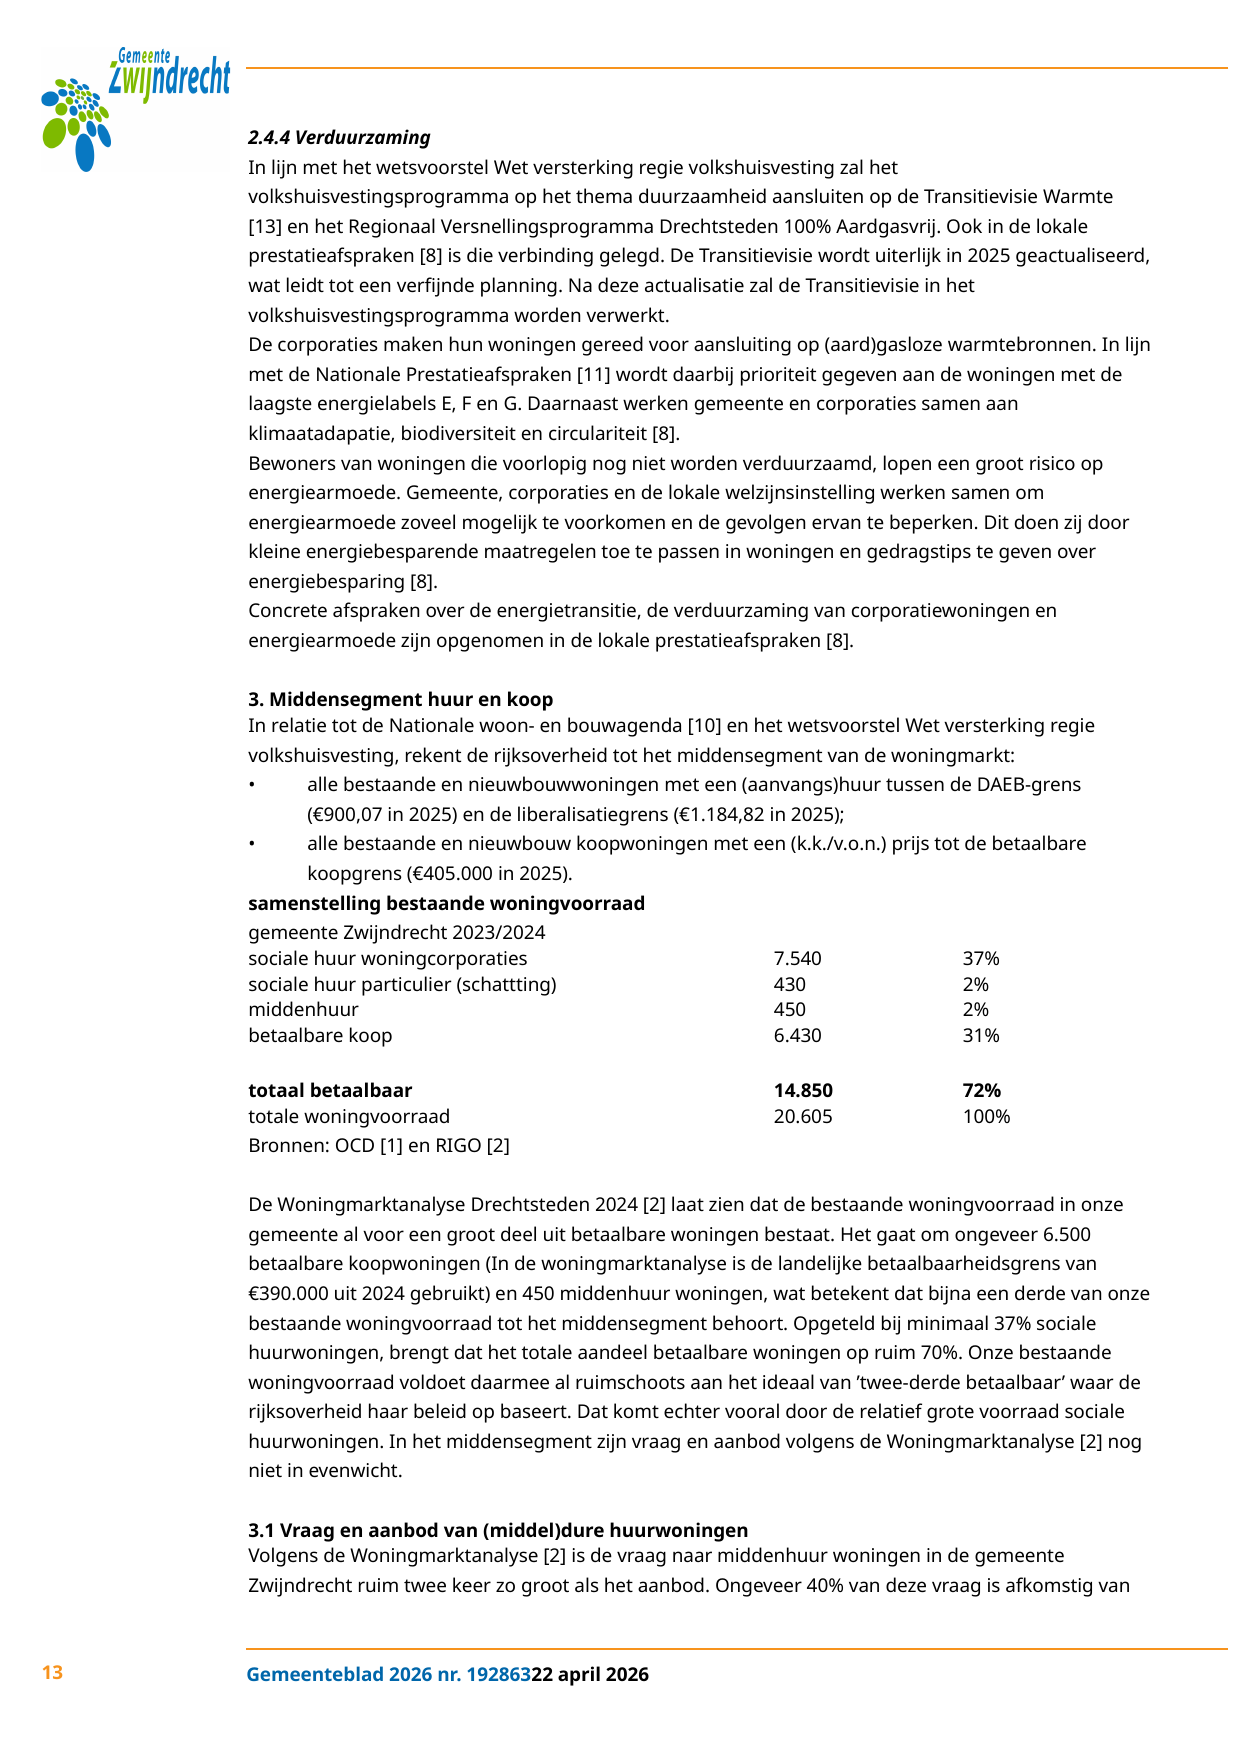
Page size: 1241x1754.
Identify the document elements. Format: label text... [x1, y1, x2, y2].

text Bronnen: OCD [1] en RIGO [2] [248, 1132, 1152, 1158]
table_cell 31% [963, 1022, 1152, 1078]
table_cell 7.540 [774, 945, 963, 971]
text Bewoners van woningen die voorlopig nog niet worden verduurzaamd, lopen een groot risico op energiearmoede. Gemeente, corporaties en de lokale welzijnsinstelling werken samen om energiearmoede zoveel mogelijk te voorkomen en de gevolgen ervan te beperken. Dit doen zij door kleine energiebesparende maatregelen toe te passen in woningen en gedragstips te geven over energiebesparing [8]. [248, 450, 1152, 594]
table_cell 37% [963, 945, 1152, 971]
list alle bestaande en nieuwbouwwoningen met een (aanvangs)huur tussen de DAEB-grens (€900,07 in 2025) en de liberalisatiegrens (€1.184,82 in 2025); [248, 771, 1152, 827]
text Volgens de Woningmarktanalyse [2] is de vraag naar middenhuur woningen in de gemeente Zwijndrecht ruim twee keer zo groot als het aanbod. Ongeveer 40% van deze vraag is afkomstig van [248, 1543, 1152, 1598]
table_cell 450 [774, 997, 963, 1022]
picture [41, 47, 231, 172]
table_cell 14.850 [774, 1078, 963, 1103]
text De Woningmarktanalyse Drechtsteden 2024 [2] laat zien dat de bestaande woningvoorraad in onze gemeente al voor een groot deel uit betaalbare woningen bestaat. Het gaat om ongeveer 6.500 betaalbare koopwoningen (In de woningmarktanalyse is de landelijke betaalbaarheidsgrens van €390.000 uit 2024 gebruikt) en 450 middenhuur woningen, wat betekent dat bijna een derde van onze bestaande woningvoorraad tot het middensegment behoort. Opgeteld bij minimaal 37% sociale huurwoningen, brengt dat het totale aandeel betaalbare woningen op ruim 70%. Onze bestaande woningvoorraad voldoet daarmee al ruimschoots aan het ideaal van ’twee-derde betaalbaar’ waar de rijksoverheid haar beleid op baseert. Dat komt echter vooral door de relatief grote voorraad sociale huurwoningen. In het middensegment zijn vraag en aanbod volgens de Woningmarktanalyse [2] nog niet in evenwicht. [248, 1191, 1152, 1483]
text 2.4.4 Verduurzaming [248, 124, 1152, 150]
table_header samenstelling bestaande woningvoorraad gemeente Zwijndrecht 2023/2024 [248, 890, 1152, 945]
list alle bestaande en nieuwbouw koopwoningen met een (k.k./v.o.n.) prijs tot de betaalbare koopgrens (€405.000 in 2025). [248, 831, 1152, 886]
text In relatie tot de Nationale woon- en bouwagenda [10] en het wetsvoorstel Wet versterking regie volkshuisvesting, rekent de rijksoverheid tot het middensegment van de woningmarkt: [248, 712, 1152, 767]
table_cell totaal betaalbaar [248, 1078, 774, 1103]
table_cell 2% [963, 997, 1152, 1022]
table_cell 430 [774, 971, 963, 997]
table_cell betaalbare koop [248, 1022, 774, 1078]
table_cell 20.605 [774, 1103, 963, 1129]
text Concrete afspraken over de energietransitie, de verduurzaming van corporatiewoningen en energiearmoede zijn opgenomen in de lokale prestatieafspraken [8]. [248, 598, 1152, 653]
text De corporaties maken hun woningen gereed voor aansluiting op (aard)gasloze warmtebronnen. In lijn met de Nationale Prestatieafspraken [11] wordt daarbij prioriteit gegeven aan de woningen met de laagste energielabels E, F en G. Daarnaast werken gemeente en corporaties samen aan klimaatadapatie, biodiversiteit en circulariteit [8]. [248, 331, 1152, 446]
text 3.1 Vraag en aanbod van (middel)dure huurwoningen [248, 1517, 1152, 1543]
table_cell sociale huur particulier (schattting) [248, 971, 774, 997]
text 3. Middensegment huur en koop [248, 686, 1152, 712]
table_cell 2% [963, 971, 1152, 997]
table_cell sociale huur woningcorporaties [248, 945, 774, 971]
table_cell middenhuur [248, 997, 774, 1022]
text In lijn met het wetsvoorstel Wet versterking regie volkshuisvesting zal het volkshuisvestingsprogramma op het thema duurzaamheid aansluiten op de Transitievisie Warmte [13] en het Regionaal Versnellingsprogramma Drechtsteden 100% Aardgasvrij. Ook in de lokale prestatieafspraken [8] is die verbinding gelegd. De Transitievisie wordt uiterlijk in 2025 geactualiseerd, wat leidt tot een verfijnde planning. Na deze actualisatie zal de Transitievisie in het volkshuisvestingsprogramma worden verwerkt. [248, 154, 1152, 328]
table_cell 72% [963, 1078, 1152, 1103]
table_cell totale woningvoorraad [248, 1103, 774, 1129]
table_cell 6.430 [774, 1022, 963, 1078]
table_cell 100% [963, 1103, 1152, 1129]
